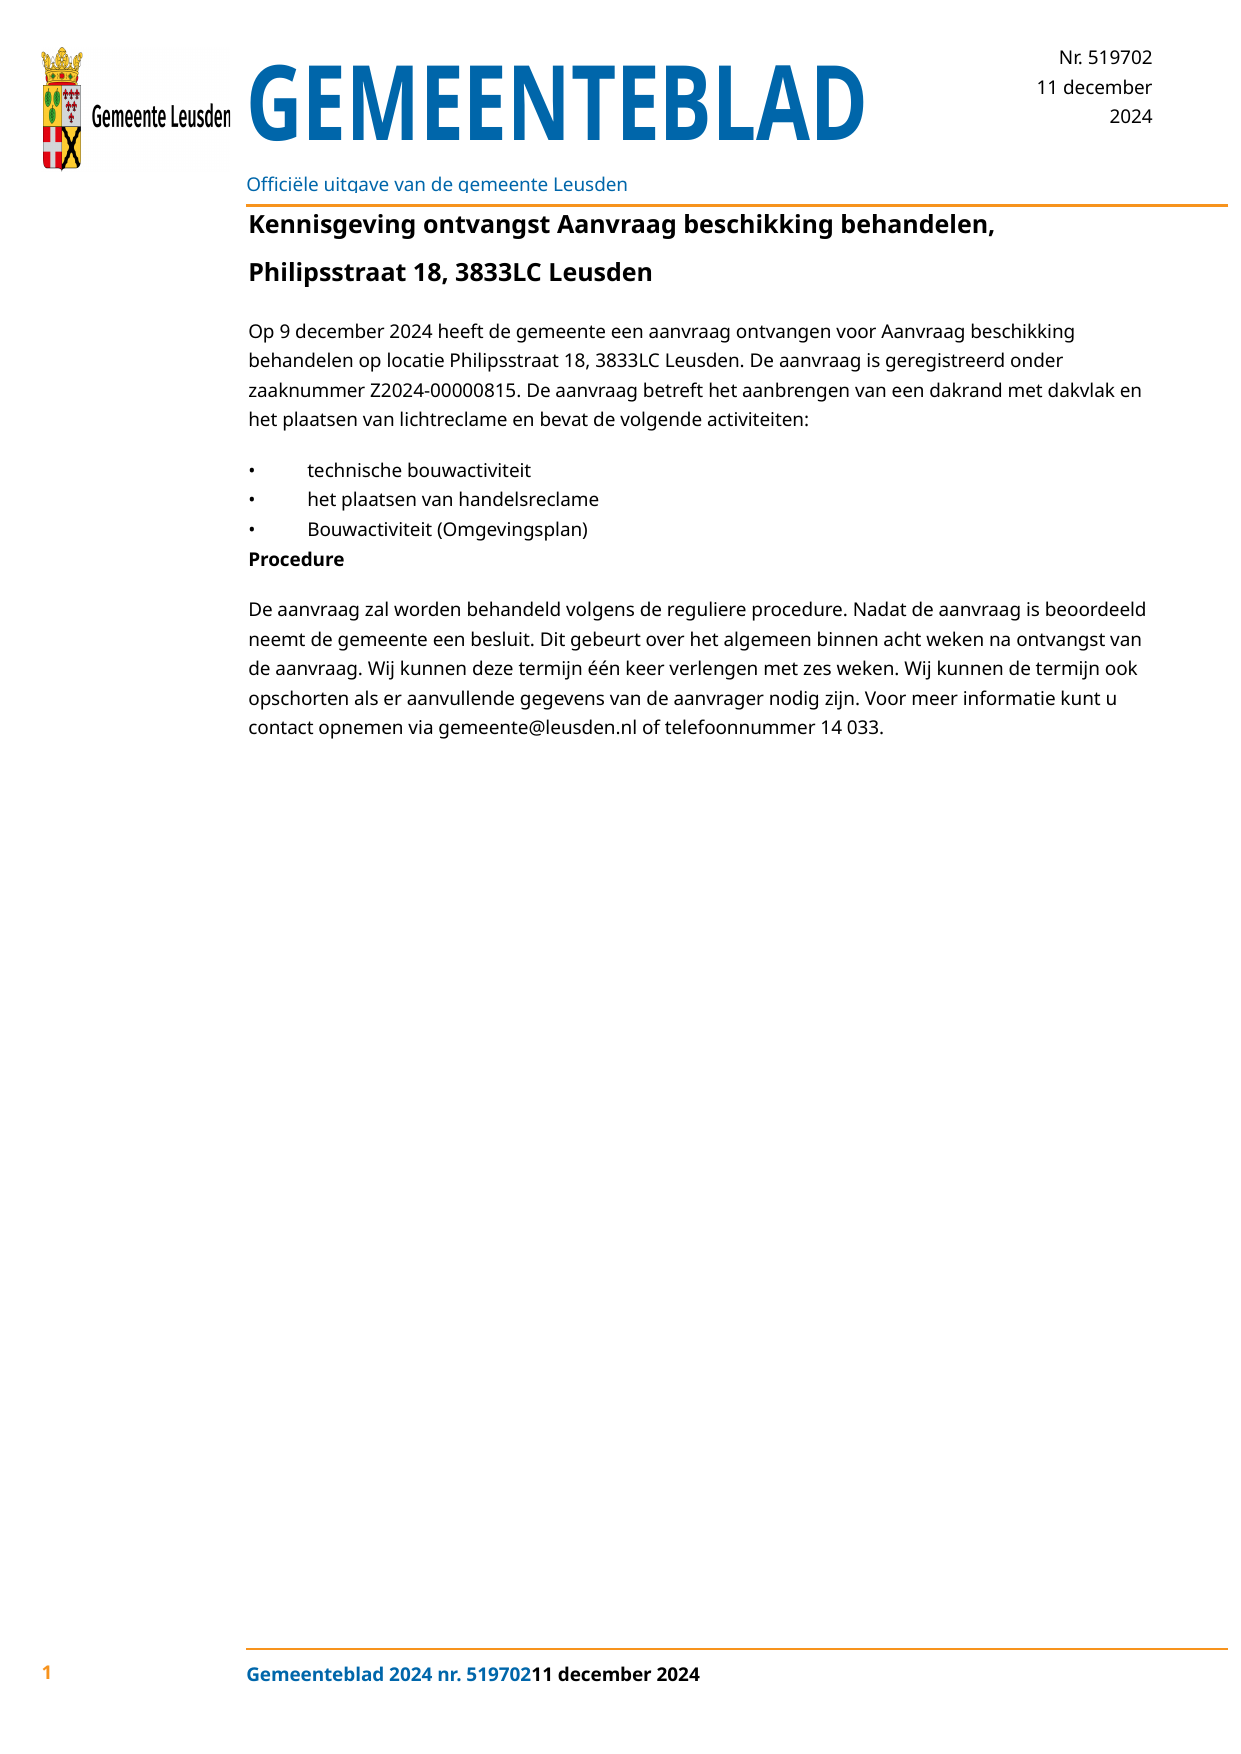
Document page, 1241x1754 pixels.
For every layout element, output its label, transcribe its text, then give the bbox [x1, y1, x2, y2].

text De aanvraag zal worden behandeld volgens de reguliere procedure. Nadat de aanvraag is beoordeeld neemt de gemeente een besluit. Dit gebeurt over het algemeen binnen acht weken na ontvangst van de aanvraag. Wij kunnen deze termijn één keer verlengen met zes weken. Wij kunnen de termijn ook opschorten als er aanvullende gegevens van de aanvrager nodig zijn. Voor meer informatie kunt u contact opnemen via gemeente@leusden.nl of telefoonnummer 14 033. [248, 596, 1152, 740]
list Bouwactiviteit (Omgevingsplan) [248, 516, 1152, 542]
list het plaatsen van handelsreclame [248, 487, 1152, 512]
list technische bouwactiviteit [248, 457, 1152, 483]
text Procedure [248, 546, 1152, 572]
text Op 9 december 2024 heeft de gemeente een aanvraag ontvangen voor Aanvraag beschikking behandelen op locatie Philipsstraat 18, 3833LC Leusden. De aanvraag is geregistreerd onder zaaknummer Z2024-00000815. De aanvraag betreft het aanbrengen van een dakrand met dakvlak en het plaatsen van lichtreclame en bevat de volgende activiteiten: [248, 318, 1152, 432]
picture [41, 47, 231, 172]
text Kennisgeving ontvangst Aanvraag beschikking behandelen, Philipsstraat 18, 3833LC Leusden [248, 207, 1152, 288]
